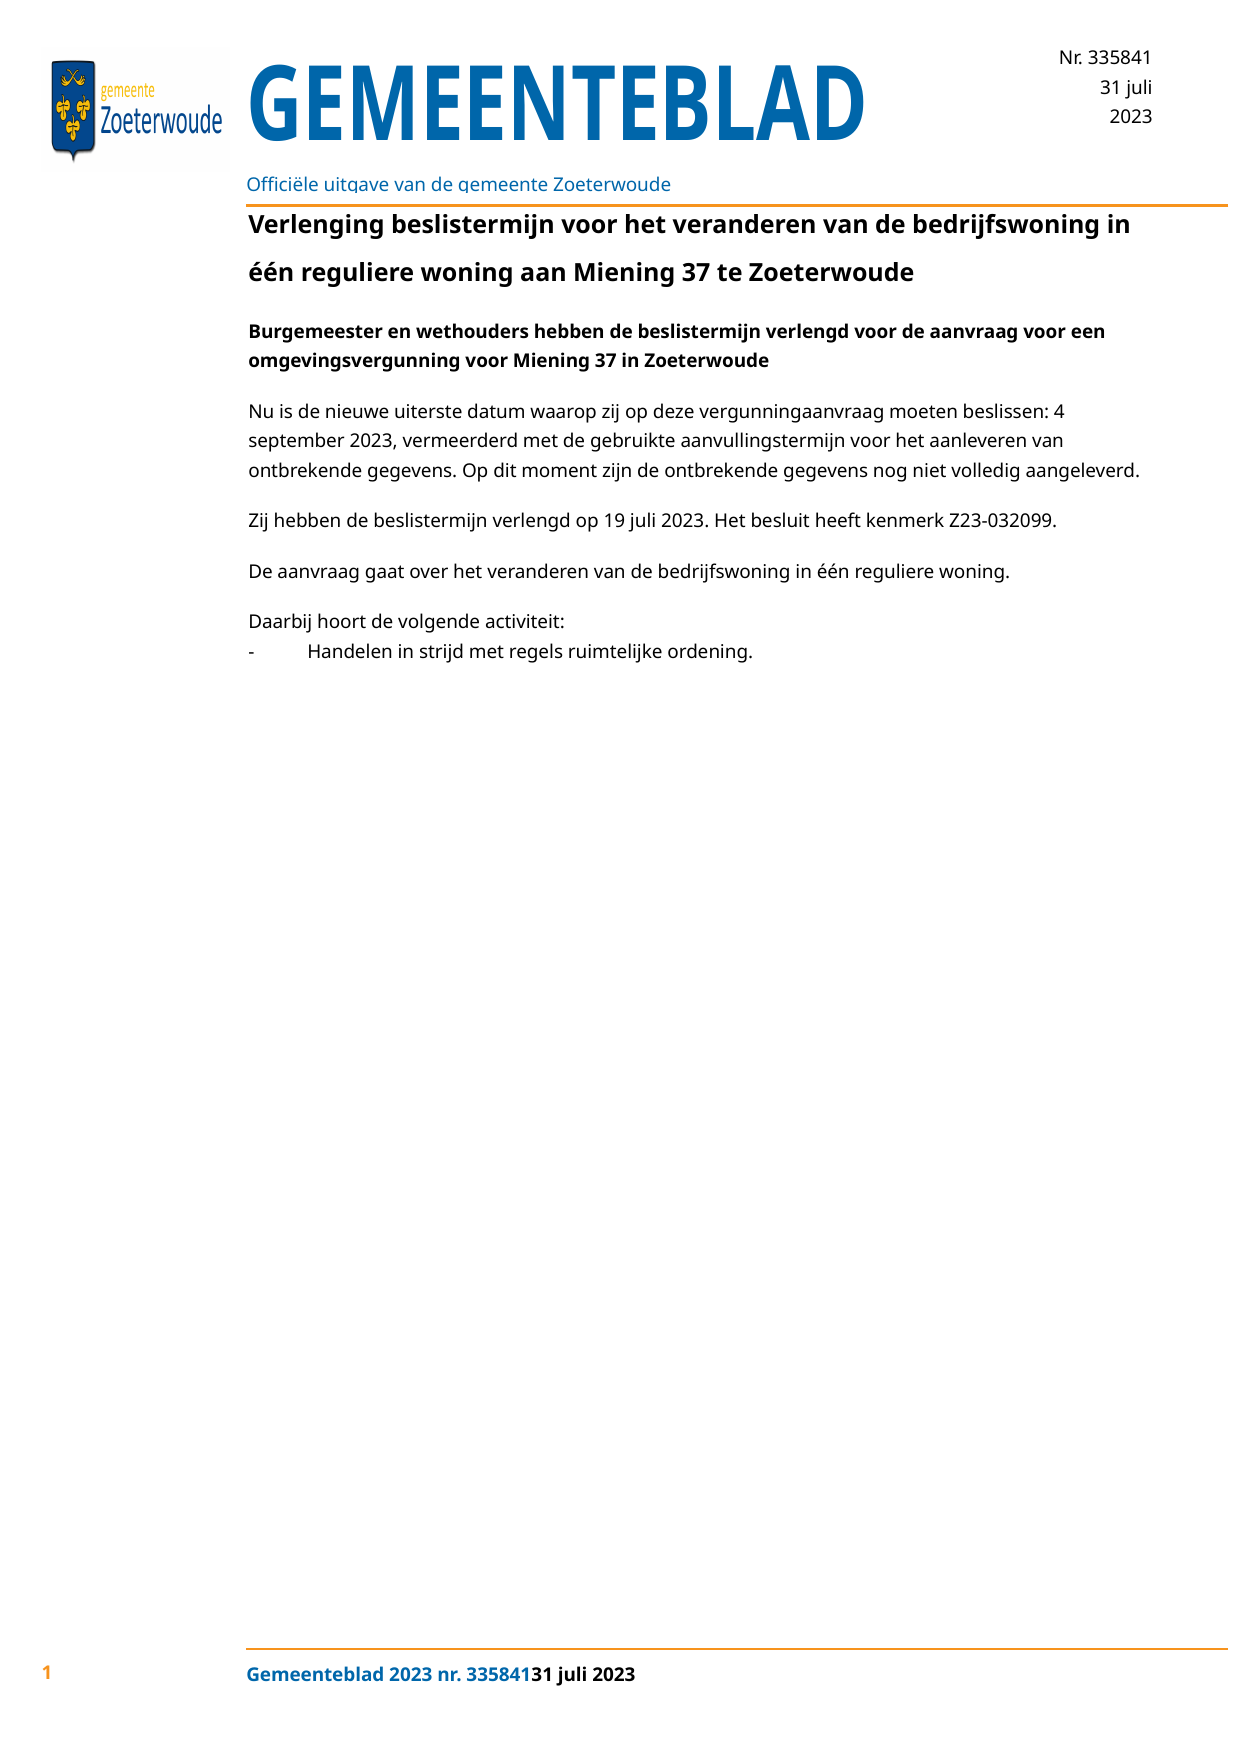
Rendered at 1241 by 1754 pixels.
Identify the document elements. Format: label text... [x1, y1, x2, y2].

text Burgemeester en wethouders hebben de beslistermijn verlengd voor de aanvraag voor een omgevingsvergunning voor Miening 37 in Zoeterwoude [248, 318, 1152, 373]
text Zij hebben de beslistermijn verlengd op 19 juli 2023. Het besluit heeft kenmerk Z23-032099. [248, 507, 1152, 533]
text De aanvraag gaat over het veranderen van de bedrijfswoning in één reguliere woning. [248, 558, 1152, 584]
text Nu is de nieuwe uiterste datum waarop zij op deze vergunningaanvraag moeten beslissen: 4 september 2023, vermeerderd met de gebruikte aanvullingstermijn voor het aanleveren van ontbrekende gegevens. Op dit moment zijn de ontbrekende gegevens nog niet volledig aangeleverd. [248, 398, 1152, 483]
list Handelen in strijd met regels ruimtelijke ordening. [248, 638, 1152, 664]
picture [41, 47, 231, 172]
text Verlenging beslistermijn voor het veranderen van de bedrijfswoning in één reguliere woning aan Miening 37 te Zoeterwoude [248, 207, 1152, 288]
text Daarbij hoort de volgende activiteit: [248, 608, 1152, 634]
